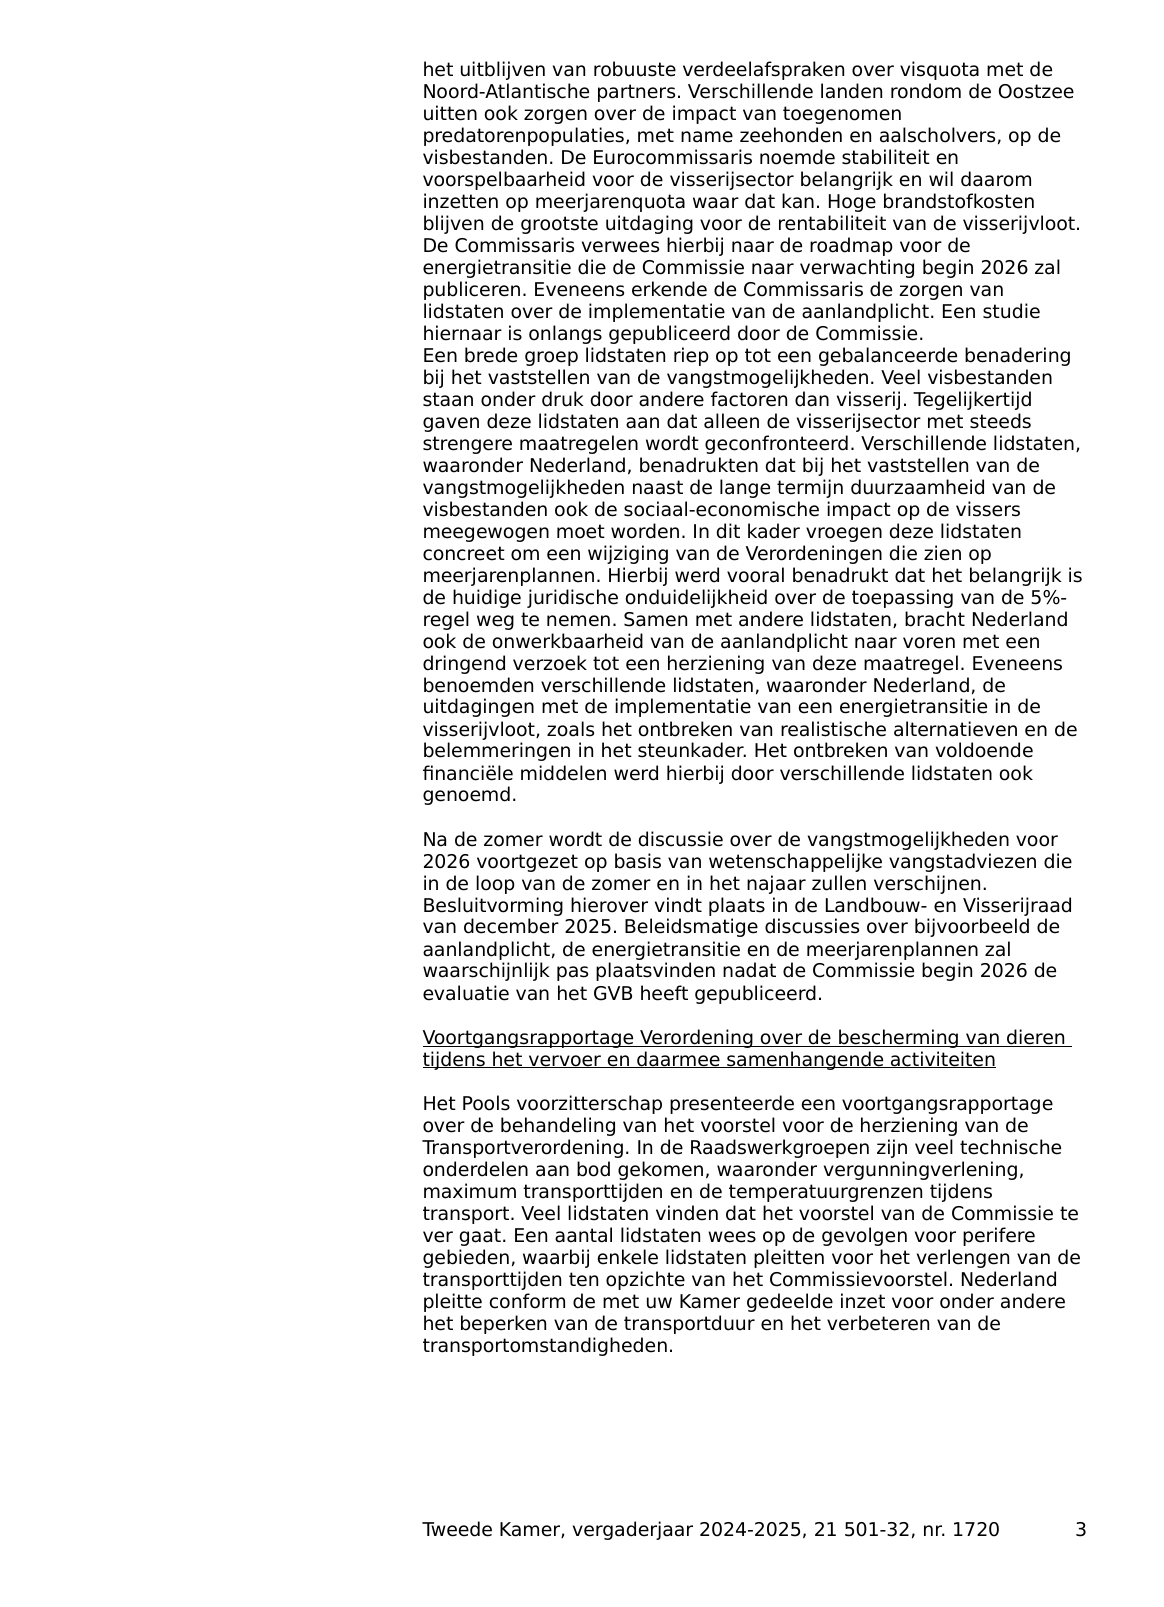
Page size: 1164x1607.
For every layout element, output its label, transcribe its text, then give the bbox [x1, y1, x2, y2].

text het uitblijven van robuuste verdeelafspraken over visquota met de Noord-Atlantische partners. Verschillende landen rondom de Oostzee uitten ook zorgen over de impact van toegenomen predatorenpopulaties, met name zeehonden en aalscholvers, op de visbestanden. De Eurocommissaris noemde stabiliteit en voorspelbaarheid voor de visserijsector belangrijk en wil daarom inzetten op meerjarenquota waar dat kan. Hoge brandstofkosten blijven de grootste uitdaging voor de rentabiliteit van de visserijvloot. De Commissaris verwees hierbij naar de roadmap voor de energietransitie die de Commissie naar verwachting begin 2026 zal publiceren. Eveneens erkende de Commissaris de zorgen van lidstaten over de implementatie van de aanlandplicht. Een studie hiernaar is onlangs gepubliceerd door de Commissie. [422, 59, 1087, 345]
text Een brede groep lidstaten riep op tot een gebalanceerde benadering bij het vaststellen van de vangstmogelijkheden. Veel visbestanden staan onder druk door andere factoren dan visserij. Tegelijkertijd gaven deze lidstaten aan dat alleen de visserijsector met steeds strengere maatregelen wordt geconfronteerd. Verschillende lidstaten, waaronder Nederland, benadrukten dat bij het vaststellen van de vangstmogelijkheden naast de lange termijn duurzaamheid van de visbestanden ook de sociaal-economische impact op de vissers meegewogen moet worden. In dit kader vroegen deze lidstaten concreet om een wijziging van de Verordeningen die zien op meerjarenplannen. Hierbij werd vooral benadrukt dat het belangrijk is de huidige juridische onduidelijkheid over de toepassing van de 5%-regel weg te nemen. Samen met andere lidstaten, bracht Nederland ook de onwerkbaarheid van de aanlandplicht naar voren met een dringend verzoek tot een herziening van deze maatregel. Eveneens benoemden verschillende lidstaten, waaronder Nederland, de uitdagingen met de implementatie van een energietransitie in de visserijvloot, zoals het ontbreken van realistische alternatieven en de belemmeringen in het steunkader. Het ontbreken van voldoende financiële middelen werd hierbij door verschillende lidstaten ook genoemd. [422, 345, 1087, 806]
text Het Pools voorzitterschap presenteerde een voortgangsrapportage over de behandeling van het voorstel voor de herziening van de Transportverordening. In de Raadswerkgroepen zijn veel technische onderdelen aan bod gekomen, waaronder vergunningverlening, maximum transporttijden en de temperatuurgrenzen tijdens transport. Veel lidstaten vinden dat het voorstel van de Commissie te ver gaat. Een aantal lidstaten wees op de gevolgen voor perifere gebieden, waarbij enkele lidstaten pleitten voor het verlengen van de transporttijden ten opzichte van het Commissievoorstel. Nederland pleitte conform de met uw Kamer gedeelde inzet voor onder andere het beperken van de transportduur en het verbeteren van de transportomstandigheden. [422, 1093, 1087, 1356]
subtitle Voortgangsrapportage Verordening over de bescherming van dieren tijdens het vervoer en daarmee samenhangende activiteiten [422, 1027, 1087, 1071]
text Na de zomer wordt de discussie over de vangstmogelijkheden voor 2026 voortgezet op basis van wetenschappelijke vangstadviezen die in de loop van de zomer en in het najaar zullen verschijnen. Besluitvorming hierover vindt plaats in de Landbouw- en Visserijraad van december 2025. Beleidsmatige discussies over bijvoorbeeld de aanlandplicht, de energietransitie en de meerjarenplannen zal waarschijnlijk pas plaatsvinden nadat de Commissie begin 2026 de evaluatie van het GVB heeft gepubliceerd. [422, 828, 1087, 1004]
